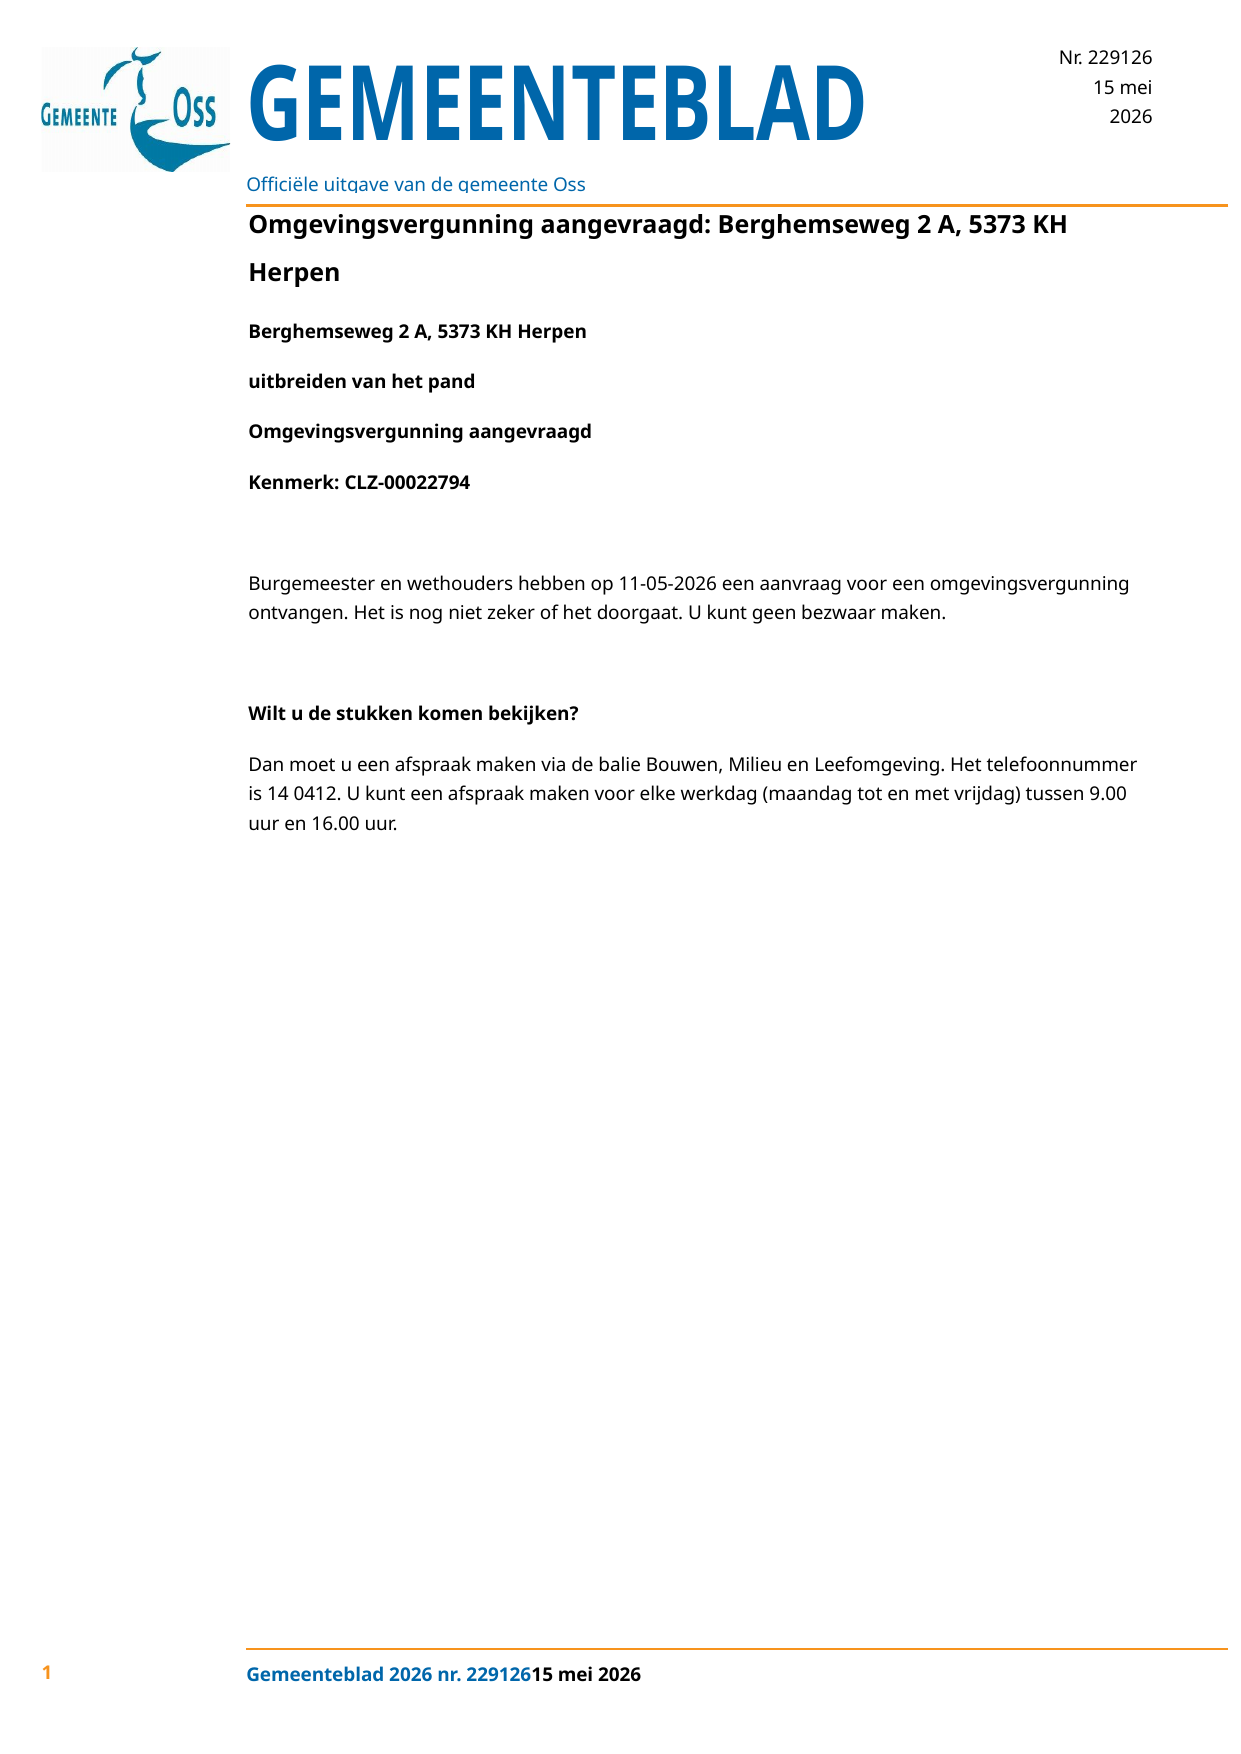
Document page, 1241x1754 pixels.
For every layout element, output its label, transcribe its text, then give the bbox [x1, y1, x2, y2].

text Berghemseweg 2 A, 5373 KH Herpen [248, 318, 1152, 344]
picture [41, 47, 231, 172]
text Omgevingsvergunning aangevraagd [248, 419, 1152, 444]
text Dan moet u een afspraak maken via de balie Bouwen, Milieu en Leefomgeving. Het telefoonnummer is 14 0412. U kunt een afspraak maken voor elke werkdag (maandag tot en met vrijdag) tussen 9.00 uur en 16.00 uur. [248, 751, 1152, 836]
text Wilt u de stukken komen bekijken? [248, 700, 1152, 726]
text uitbreiden van het pand [248, 368, 1152, 394]
text Omgevingsvergunning aangevraagd: Berghemseweg 2 A, 5373 KH Herpen [248, 207, 1152, 288]
text Kenmerk: CLZ-00022794 [248, 469, 1152, 495]
text Burgemeester en wethouders hebben op 11-05-2026 een aanvraag voor een omgevingsvergunning ontvangen. Het is nog niet zeker of het doorgaat. U kunt geen bezwaar maken. [248, 570, 1152, 625]
